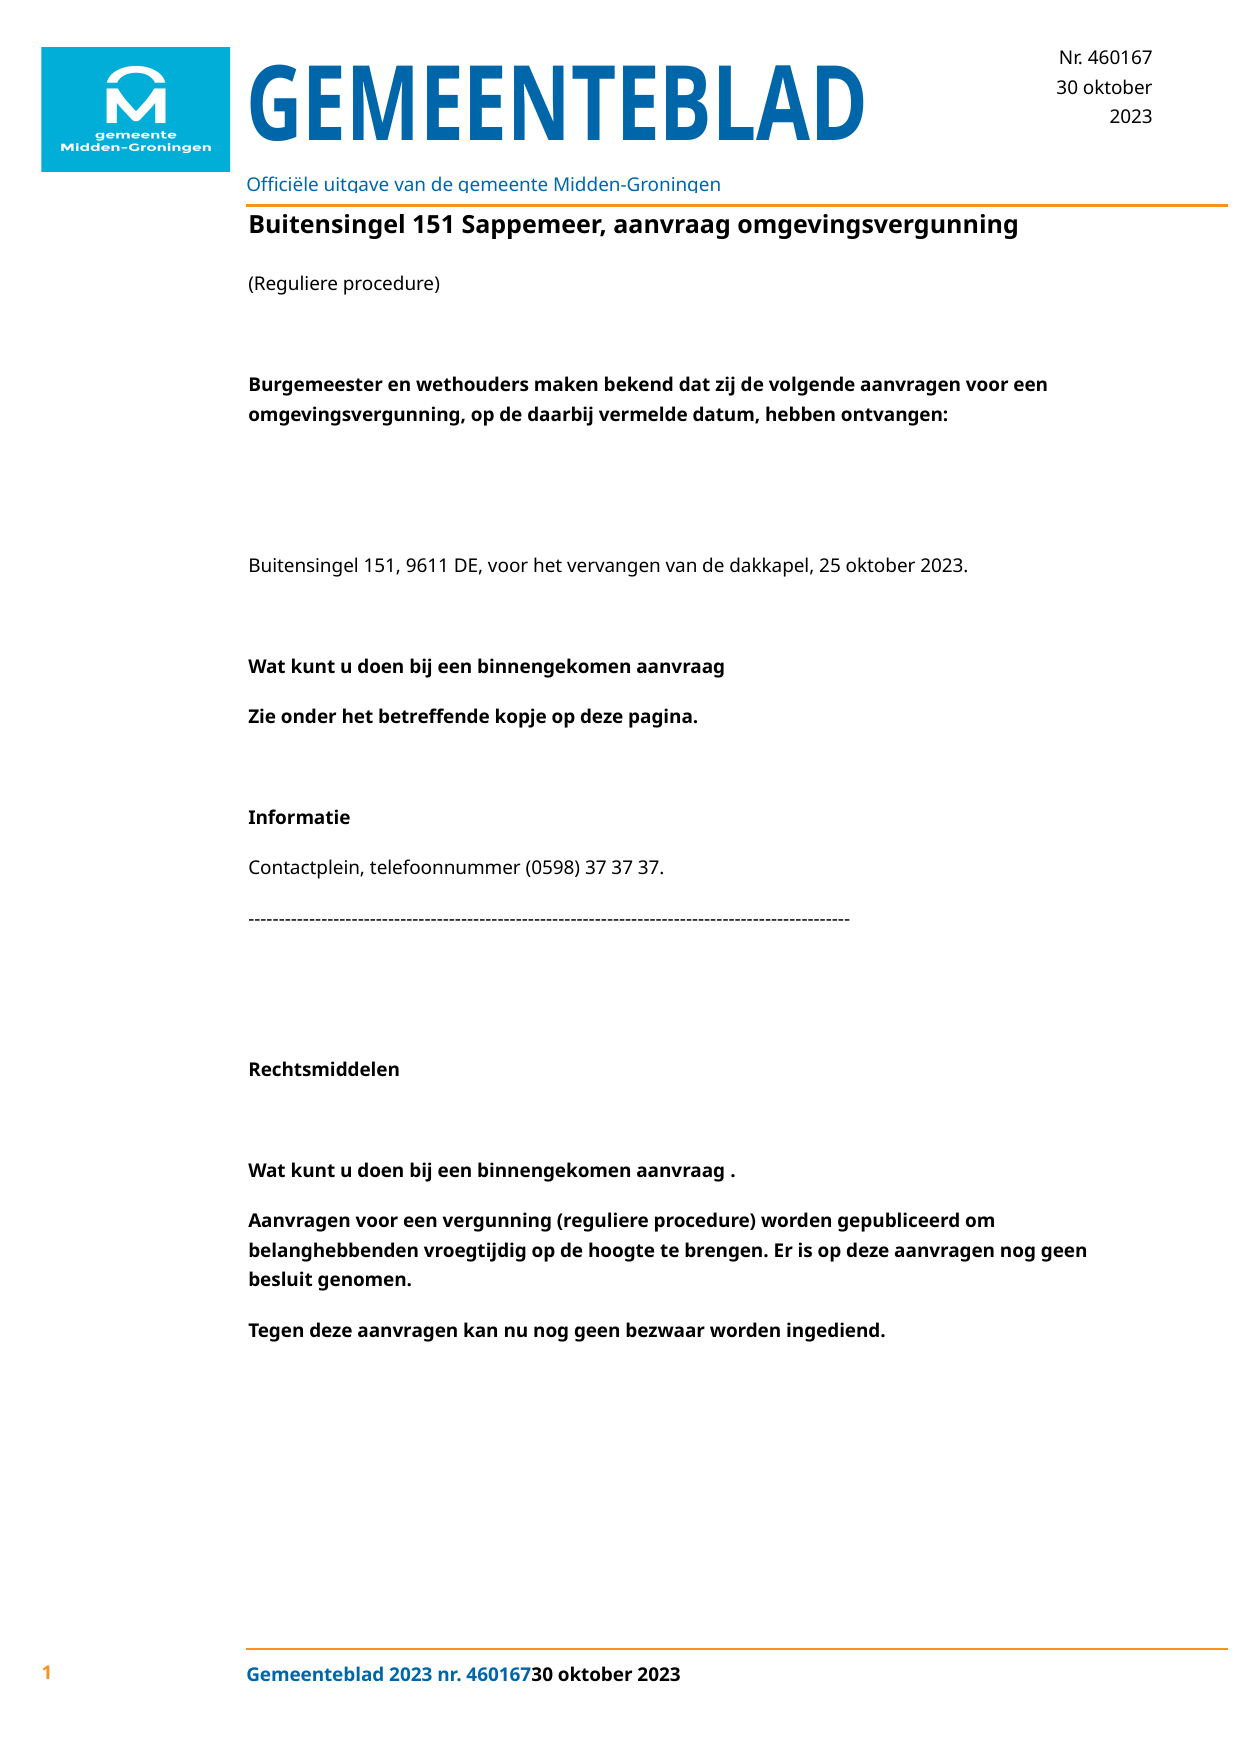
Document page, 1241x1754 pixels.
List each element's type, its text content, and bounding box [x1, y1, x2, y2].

text Wat kunt u doen bij een binnengekomen aanvraag [248, 653, 1152, 678]
text Buitensingel 151, 9611 DE, voor het vervangen van de dakkapel, 25 oktober 2023. [248, 552, 1152, 578]
text Contactplein, telefoonnummer (0598) 37 37 37. [248, 854, 1152, 880]
text Burgemeester en wethouders maken bekend dat zij de volgende aanvragen voor een omgevingsvergunning, op de daarbij vermelde datum, hebben ontvangen: [248, 371, 1152, 426]
text Buitensingel 151 Sappemeer, aanvraag omgevingsvergunning [248, 207, 1152, 241]
picture [108, 66, 164, 82]
text --------------------------------------------------------------------------------------------------- [248, 905, 1152, 931]
text Wat kunt u doen bij een binnengekomen aanvraag . [248, 1157, 1152, 1183]
picture [184, 146, 190, 153]
text Tegen deze aanvragen kan nu nog geen bezwaar worden ingediend. [248, 1317, 1152, 1343]
text Zie onder het betreffende kopje op deze pagina. [248, 703, 1152, 729]
text Informatie [248, 804, 1152, 830]
picture [107, 89, 165, 122]
text Aanvragen voor een vergunning (reguliere procedure) worden gepubliceerd om belanghebbenden vroegtijdig op de hoogte te brengen. Er is op deze aanvragen nog geen besluit genomen. [248, 1207, 1152, 1292]
text Rechtsmiddelen [248, 1056, 1152, 1082]
text (Reguliere procedure) [248, 270, 1152, 296]
